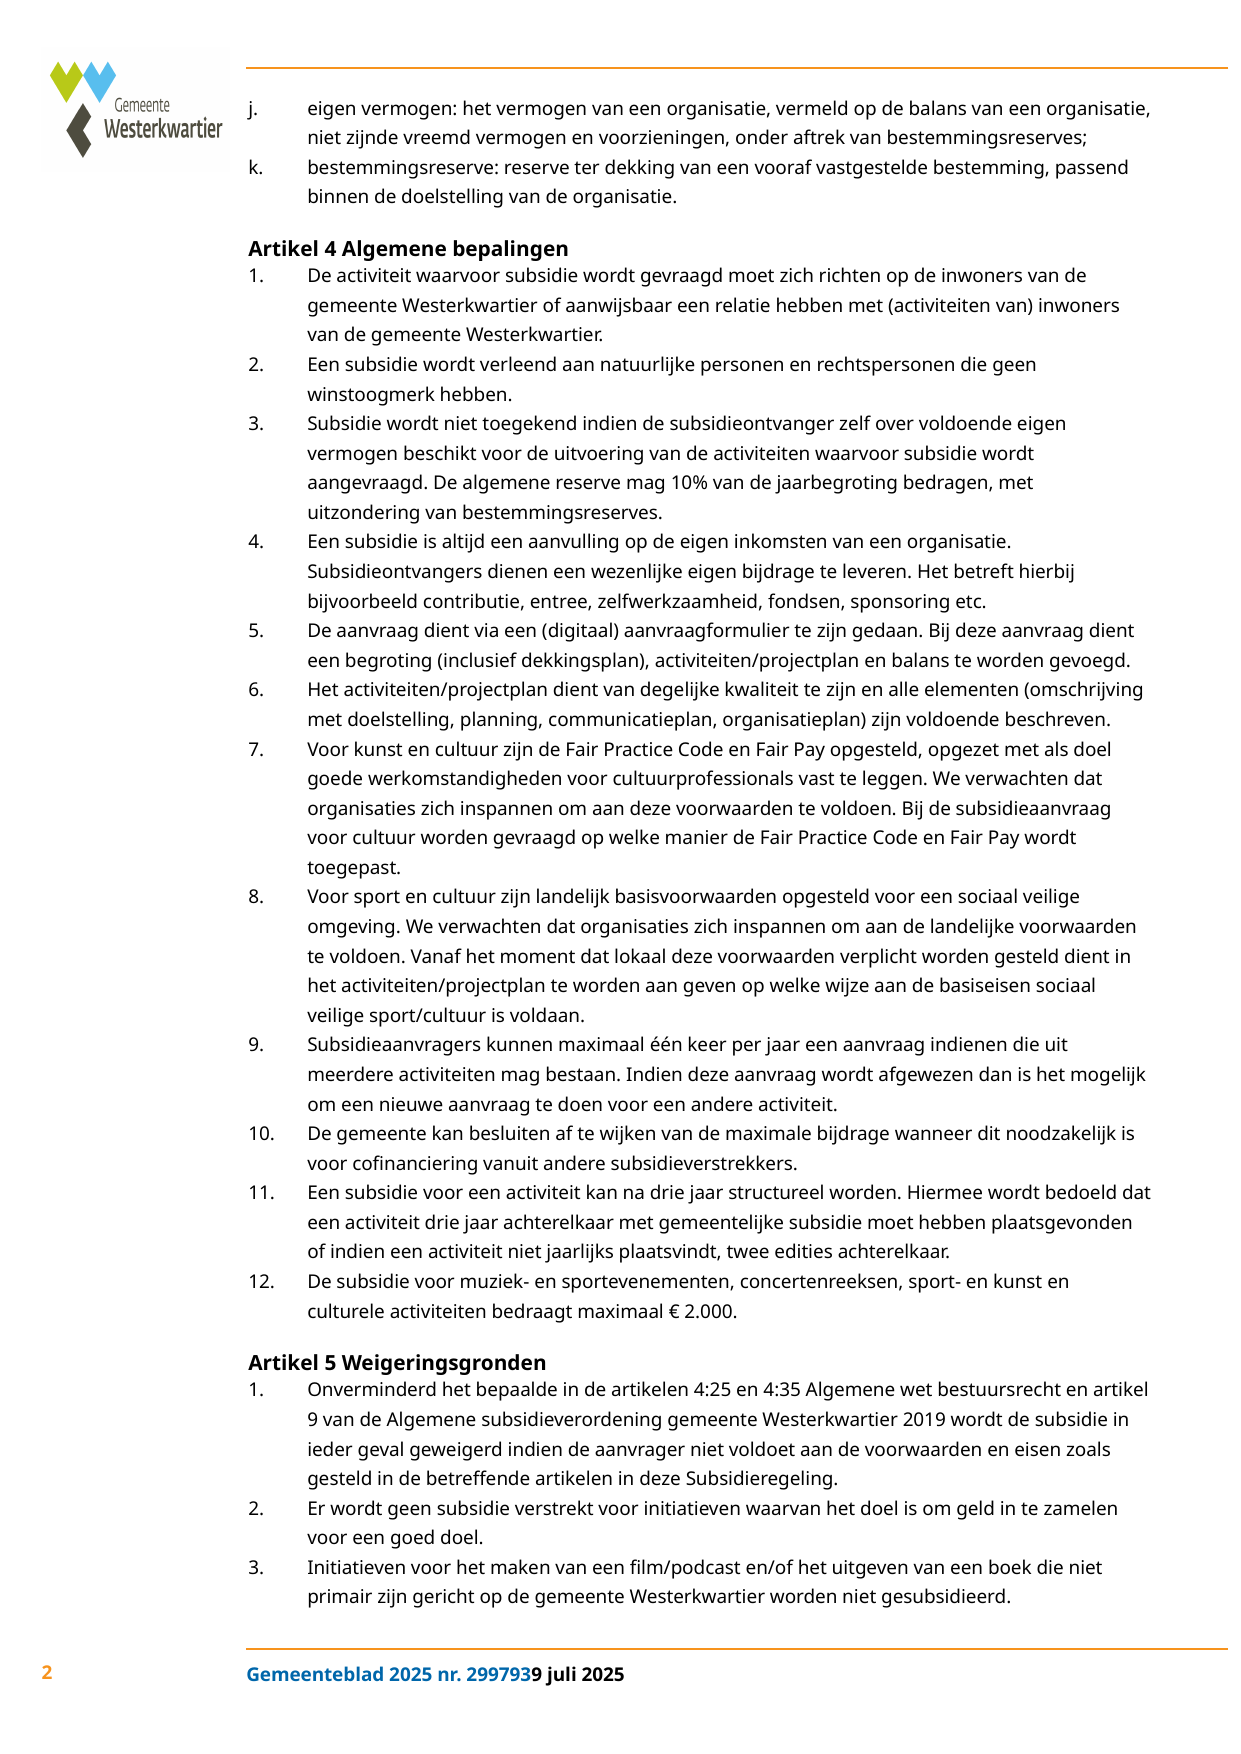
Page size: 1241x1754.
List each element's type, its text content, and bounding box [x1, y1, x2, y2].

list Het activiteiten/projectplan dient van degelijke kwaliteit te zijn en alle elementen (omschrijving met doelstelling, planning, communicatieplan, organisatieplan) zijn voldoende beschreven. [248, 677, 1152, 732]
list Onverminderd het bepaalde in de artikelen 4:25 en 4:35 Algemene wet bestuursrecht en artikel 9 van de Algemene subsidieverordening gemeente Westerkwartier 2019 wordt de subsidie in ieder geval geweigerd indien de aanvrager niet voldoet aan de voorwaarden en eisen zoals gesteld in de betreffende artikelen in deze Subsidieregeling. [248, 1377, 1152, 1491]
picture [41, 47, 231, 172]
list De gemeente kan besluiten af te wijken van de maximale bijdrage wanneer dit noodzakelijk is voor cofinanciering vanuit andere subsidieverstrekkers. [248, 1120, 1152, 1176]
list eigen vermogen: het vermogen van een organisatie, vermeld op de balans van een organisatie, niet zijnde vreemd vermogen en voorzieningen, onder aftrek van bestemmingsreserves; [248, 95, 1152, 150]
list Initiatieven voor het maken van een film/podcast en/of het uitgeven van een boek die niet primair zijn gericht op de gemeente Westerkwartier worden niet gesubsidieerd. [248, 1554, 1152, 1609]
list Voor sport en cultuur zijn landelijk basisvoorwaarden opgesteld voor een sociaal veilige omgeving. We verwachten dat organisaties zich inspannen om aan de landelijke voorwaarden te voldoen. Vanaf het moment dat lokaal deze voorwaarden verplicht worden gesteld dient in het activiteiten/projectplan te worden aan geven op welke wijze aan de basiseisen sociaal veilige sport/cultuur is voldaan. [248, 884, 1152, 1028]
list Er wordt geen subsidie verstrekt voor initiatieven waarvan het doel is om geld in te zamelen voor een goed doel. [248, 1495, 1152, 1550]
list Voor kunst en cultuur zijn de Fair Practice Code en Fair Pay opgesteld, opgezet met als doel goede werkomstandigheden voor cultuurprofessionals vast te leggen. We verwachten dat organisaties zich inspannen om aan deze voorwaarden te voldoen. Bij de subsidieaanvraag voor cultuur worden gevraagd op welke manier de Fair Practice Code en Fair Pay wordt toegepast. [248, 736, 1152, 880]
list Een subsidie wordt verleend aan natuurlijke personen en rechtspersonen die geen winstoogmerk hebben. [248, 351, 1152, 406]
text Artikel 5 Weigeringsgronden [248, 1348, 1152, 1377]
list De subsidie voor muziek- en sportevenementen, concertenreeksen, sport- en kunst en culturele activiteiten bedraagt maximaal € 2.000. [248, 1268, 1152, 1323]
list De aanvraag dient via een (digitaal) aanvraagformulier te zijn gedaan. Bij deze aanvraag dient een begroting (inclusief dekkingsplan), activiteiten/projectplan en balans te worden gevoegd. [248, 617, 1152, 673]
list bestemmingsreserve: reserve ter dekking van een vooraf vastgestelde bestemming, passend binnen de doelstelling van de organisatie. [248, 154, 1152, 209]
list De activiteit waarvoor subsidie wordt gevraagd moet zich richten op de inwoners van de gemeente Westerkwartier of aanwijsbaar een relatie hebben met (activiteiten van) inwoners van de gemeente Westerkwartier. [248, 262, 1152, 347]
list Subsidieaanvragers kunnen maximaal één keer per jaar een aanvraag indienen die uit meerdere activiteiten mag bestaan. Indien deze aanvraag wordt afgewezen dan is het mogelijk om een nieuwe aanvraag te doen voor een andere activiteit. [248, 1032, 1152, 1116]
list Een subsidie voor een activiteit kan na drie jaar structureel worden. Hiermee wordt bedoeld dat een activiteit drie jaar achterelkaar met gemeentelijke subsidie moet hebben plaatsgevonden of indien een activiteit niet jaarlijks plaatsvindt, twee edities achterelkaar. [248, 1179, 1152, 1264]
list Subsidie wordt niet toegekend indien de subsidieontvanger zelf over voldoende eigen vermogen beschikt voor de uitvoering van de activiteiten waarvoor subsidie wordt aangevraagd. De algemene reserve mag 10% van de jaarbegroting bedragen, met uitzondering van bestemmingsreserves. [248, 410, 1152, 525]
list Een subsidie is altijd een aanvulling op de eigen inkomsten van een organisatie. Subsidieontvangers dienen een wezenlijke eigen bijdrage te leveren. Het betreft hierbij bijvoorbeeld contributie, entree, zelfwerkzaamheid, fondsen, sponsoring etc. [248, 529, 1152, 613]
text Artikel 4 Algemene bepalingen [248, 234, 1152, 262]
